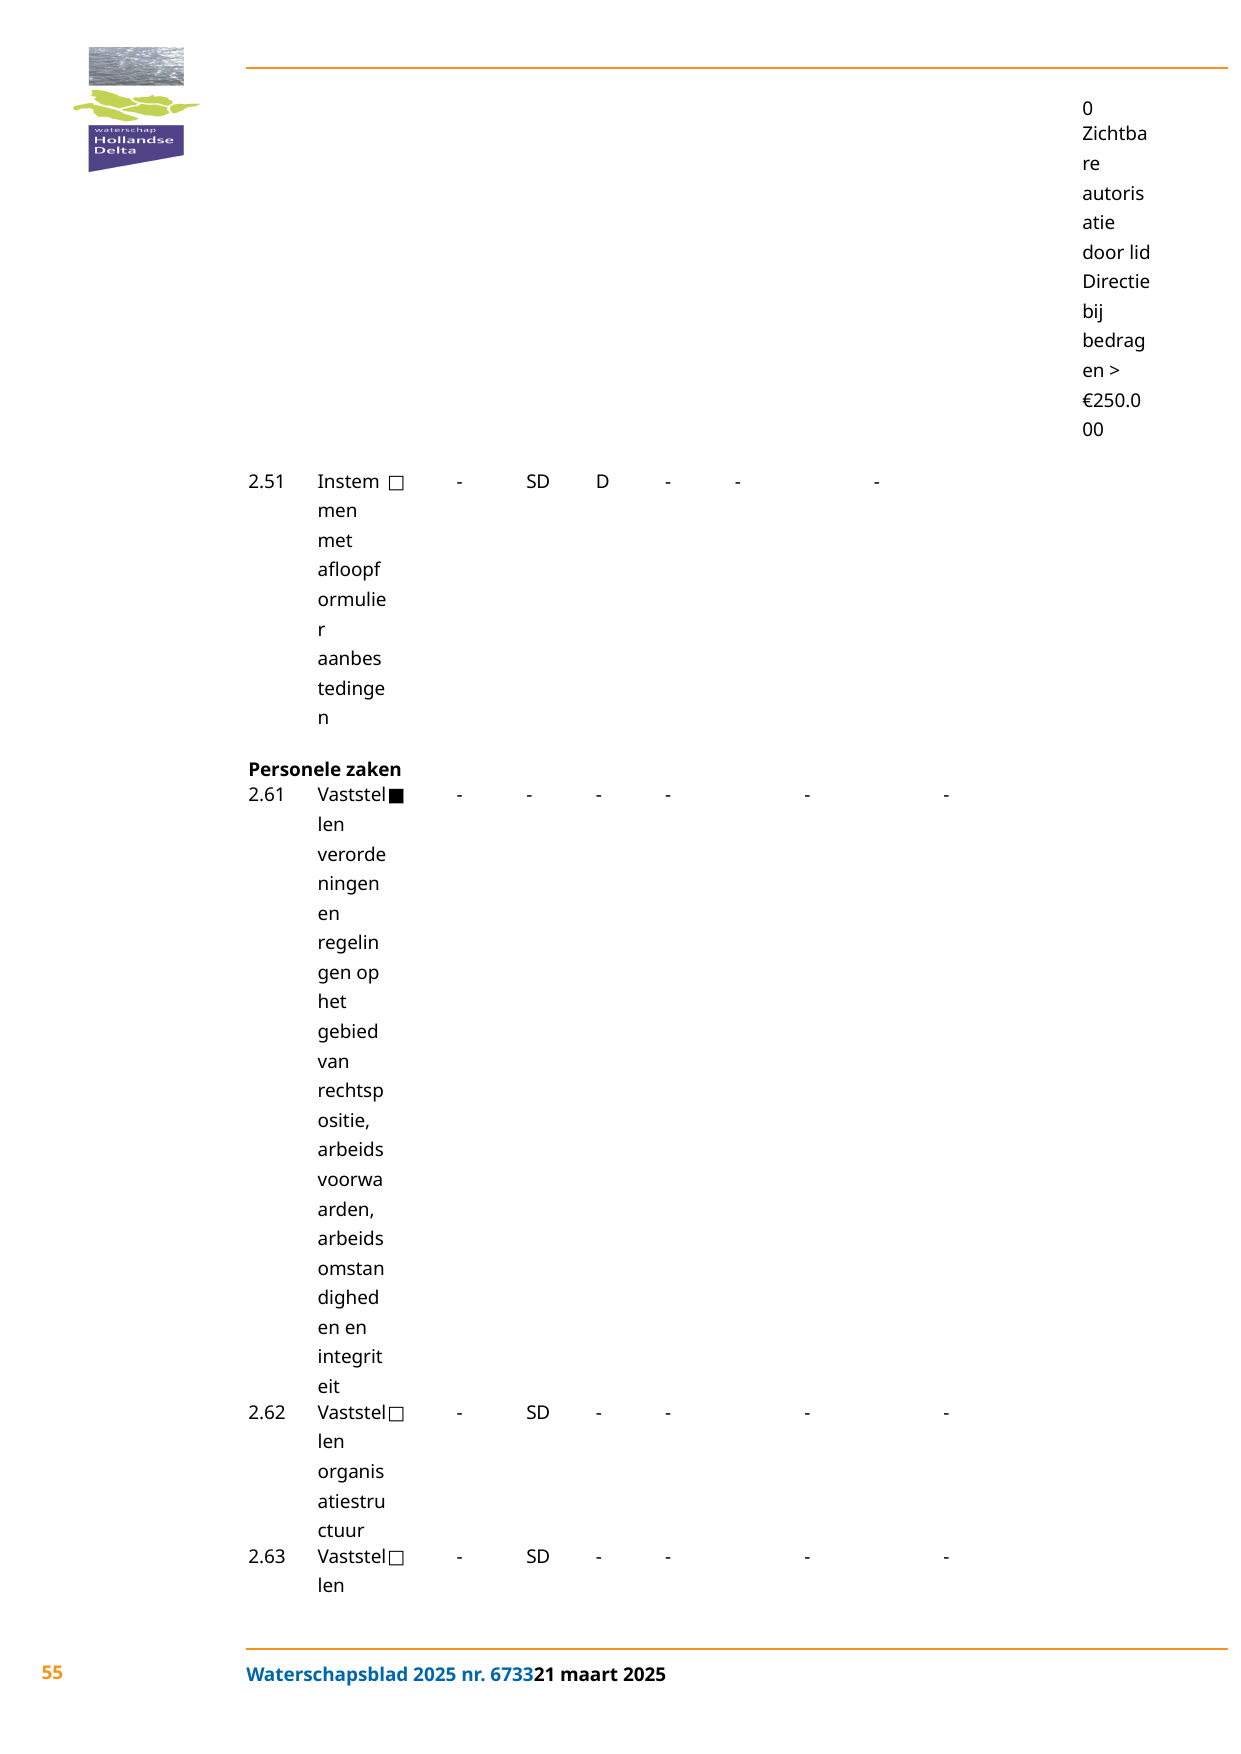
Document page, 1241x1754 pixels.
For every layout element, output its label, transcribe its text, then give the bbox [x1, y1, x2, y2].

table_cell - [665, 1399, 734, 1543]
table_cell - [804, 1543, 873, 1598]
table_cell 2.62 [248, 1399, 317, 1543]
table_cell SD [526, 468, 596, 730]
table_cell [943, 756, 1152, 782]
table_cell [318, 95, 387, 468]
table_cell [596, 756, 665, 782]
table_cell [804, 95, 873, 468]
table_cell [804, 730, 873, 756]
table_cell [874, 756, 943, 782]
table_cell [874, 1399, 943, 1543]
table_cell 2.61 [248, 782, 317, 1399]
table_cell [735, 1399, 804, 1543]
table_cell [943, 95, 1013, 468]
table_cell - [943, 782, 1013, 1399]
picture [41, 47, 231, 172]
table_cell [1082, 1543, 1152, 1598]
table_cell Vaststellen verordeningen en regelingen op het gebied van rechtspositie, arbeidsvoorwaarden, arbeidsomstandigheden en integriteit [318, 782, 387, 1399]
table_cell - [596, 782, 665, 1399]
table_cell D [596, 468, 665, 730]
table_cell - [943, 1399, 1013, 1543]
table_cell [526, 756, 596, 782]
table_cell [874, 1543, 943, 1598]
table_cell [804, 756, 873, 782]
table_cell [1013, 1399, 1082, 1543]
table_cell [943, 730, 1013, 756]
table_cell [387, 730, 456, 756]
table_cell [1082, 442, 1152, 468]
table_cell - [943, 1543, 1013, 1598]
table_cell [456, 95, 526, 468]
table_cell [596, 730, 665, 756]
table_cell - [456, 468, 526, 730]
table_cell [526, 730, 596, 756]
table_cell - [596, 1543, 665, 1598]
table_cell [1013, 730, 1082, 756]
table_cell - [456, 782, 526, 1399]
table_cell [874, 782, 943, 1399]
table_cell - [665, 1543, 734, 1598]
table_cell [456, 730, 526, 756]
table_cell 2.63 [248, 1543, 317, 1598]
table_cell ■ [387, 782, 456, 1399]
table_cell [1013, 1543, 1082, 1598]
table_cell [456, 756, 526, 782]
table_cell Vaststellen [318, 1543, 387, 1598]
table_cell [387, 95, 456, 468]
table_cell SD [526, 1543, 596, 1598]
table_cell - [596, 1399, 665, 1543]
table_cell [1082, 468, 1152, 730]
table_cell Personele zaken [248, 756, 456, 782]
table_cell SD [526, 1399, 596, 1543]
table_cell [526, 95, 596, 468]
table_header [1013, 95, 1082, 730]
table_cell Zichtbare autorisatie door lid Directie bij bedragen > €250.000 [1082, 121, 1152, 442]
table_cell [804, 468, 873, 730]
table_cell □ [387, 1399, 456, 1543]
table_cell [665, 756, 734, 782]
table_cell - [456, 1543, 526, 1598]
table_cell - [874, 468, 943, 730]
table_cell Instemmen met afloopformulier aanbestedingen [318, 468, 387, 730]
table_cell [596, 95, 665, 468]
table_cell 0 [1082, 95, 1152, 121]
table_cell [943, 468, 1013, 730]
table_cell [1082, 782, 1152, 1399]
table_cell □ [387, 468, 456, 730]
table_cell [665, 730, 734, 756]
table_cell [248, 730, 317, 756]
table_cell [1082, 1399, 1152, 1543]
table_cell 2.51 [248, 468, 317, 730]
table_cell [874, 730, 943, 756]
table_cell - [804, 1399, 873, 1543]
table_cell □ [387, 1543, 456, 1598]
table_cell [318, 730, 387, 756]
table_cell - [665, 468, 734, 730]
table_cell [735, 1543, 804, 1598]
table_cell - [456, 1399, 526, 1543]
table_cell [874, 95, 943, 468]
table_cell - [665, 782, 734, 1399]
table_cell [735, 756, 804, 782]
table_cell [735, 730, 804, 756]
table_cell [735, 782, 804, 1399]
table_cell [248, 95, 317, 468]
table_cell Vaststellen organisatiestructuur [318, 1399, 387, 1543]
table_cell - [526, 782, 596, 1399]
table_cell [665, 95, 734, 468]
table_cell - [735, 468, 804, 730]
table_cell [1082, 730, 1152, 756]
table_cell - [804, 782, 873, 1399]
table_cell [735, 95, 804, 468]
table_cell [1013, 782, 1082, 1399]
